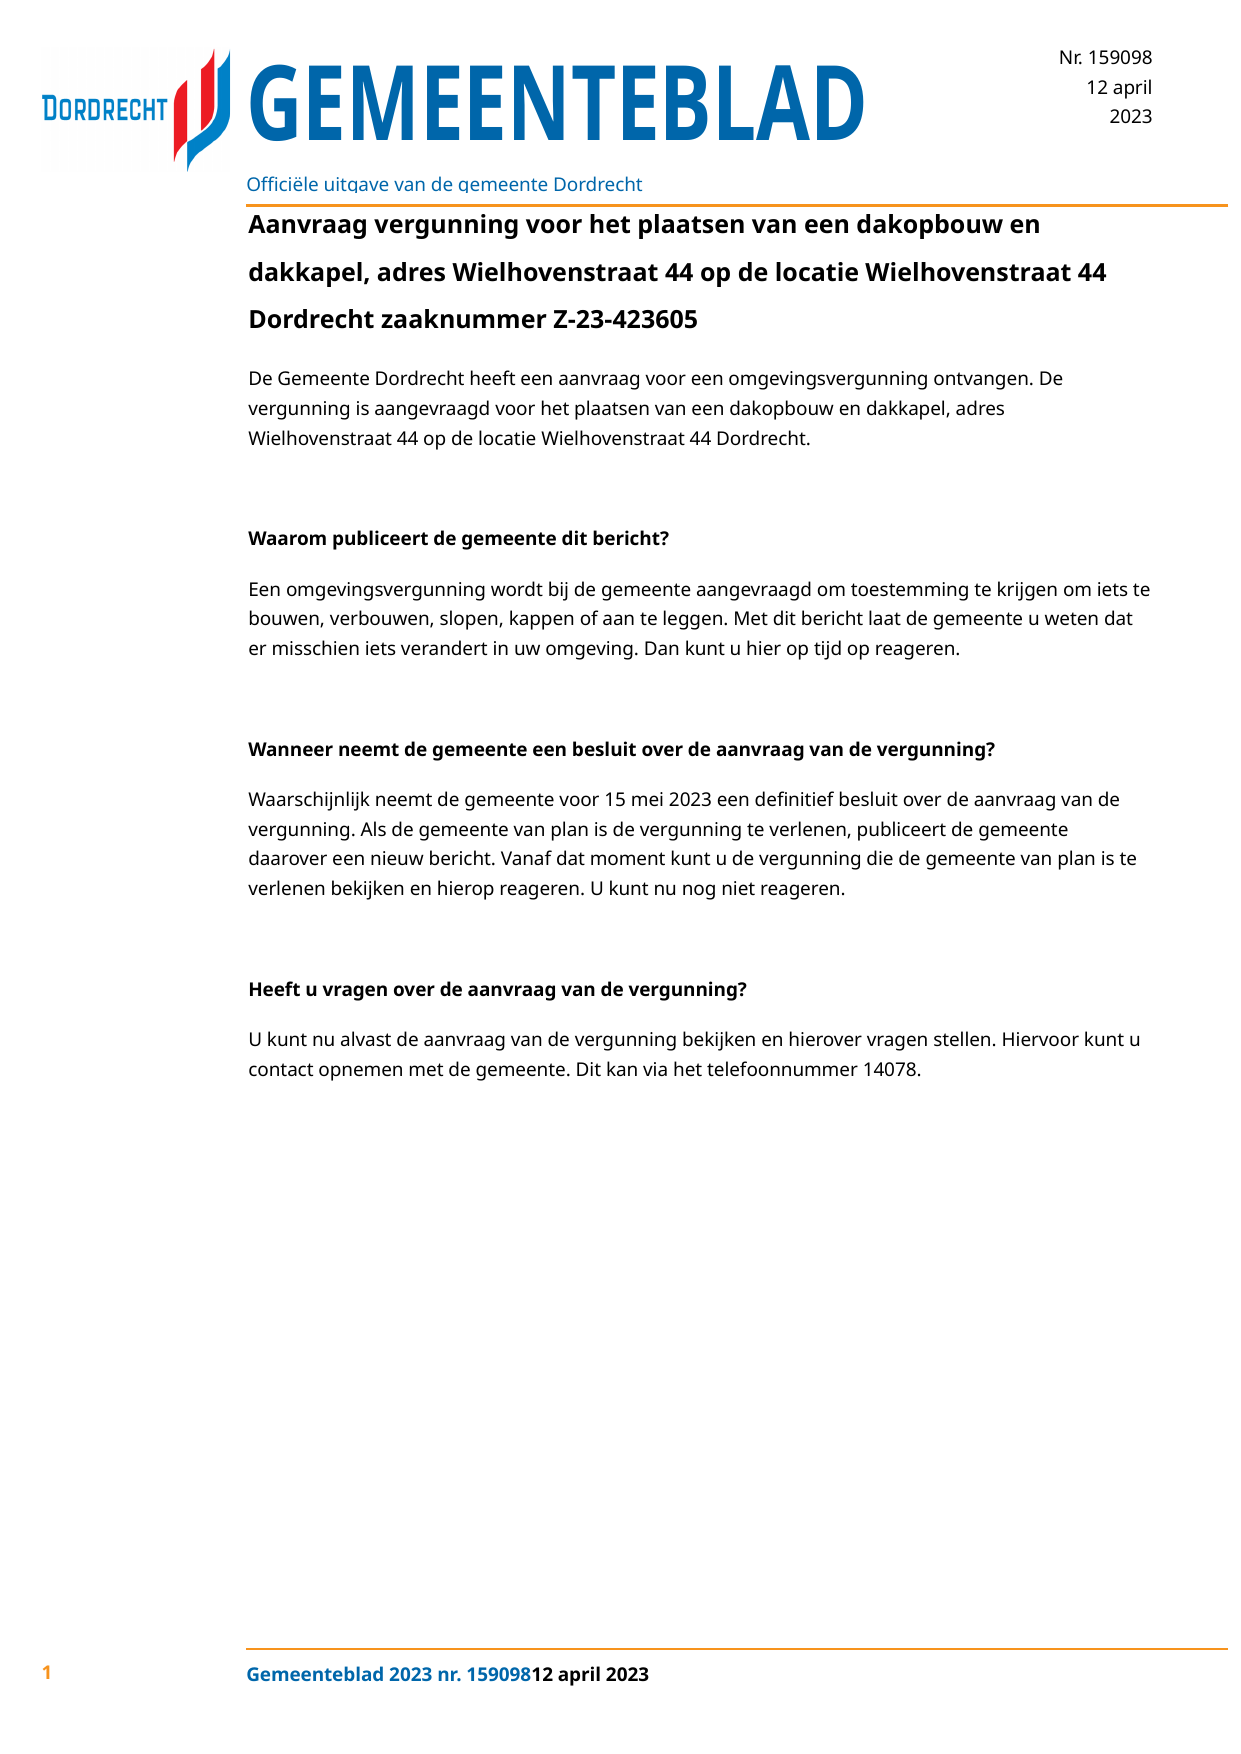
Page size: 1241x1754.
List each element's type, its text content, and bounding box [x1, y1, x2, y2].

text U kunt nu alvast de aanvraag van de vergunning bekijken en hierover vragen stellen. Hiervoor kunt u contact opnemen met de gemeente. Dit kan via het telefoonnummer 14078. [248, 1026, 1152, 1082]
text Wanneer neemt de gemeente een besluit over de aanvraag van de vergunning? [248, 736, 1152, 762]
text Heeft u vragen over de aanvraag van de vergunning? [248, 976, 1152, 1002]
text Waarom publiceert de gemeente dit bericht? [248, 526, 1152, 551]
text Een omgevingsvergunning wordt bij de gemeente aangevraagd om toestemming te krijgen om iets te bouwen, verbouwen, slopen, kappen of aan te leggen. Met dit bericht laat de gemeente u weten dat er misschien iets verandert in uw omgeving. Dan kunt u hier op tijd op reageren. [248, 576, 1152, 661]
text Waarschijnlijk neemt de gemeente voor 15 mei 2023 een definitief besluit over de aanvraag van de vergunning. Als de gemeente van plan is de vergunning te verlenen, publiceert de gemeente daarover een nieuw bericht. Vanaf dat moment kunt u de vergunning die de gemeente van plan is te verlenen bekijken en hierop reageren. U kunt nu nog niet reageren. [248, 786, 1152, 901]
text Aanvraag vergunning voor het plaatsen van een dakopbouw en dakkapel, adres Wielhovenstraat 44 op de locatie Wielhovenstraat 44 Dordrecht zaaknummer Z-23-423605 [248, 207, 1152, 336]
text De Gemeente Dordrecht heeft een aanvraag voor een omgevingsvergunning ontvangen. De vergunning is aangevraagd voor het plaatsen van een dakopbouw en dakkapel, adres Wielhovenstraat 44 op de locatie Wielhovenstraat 44 Dordrecht. [248, 366, 1152, 450]
picture [41, 47, 231, 172]
